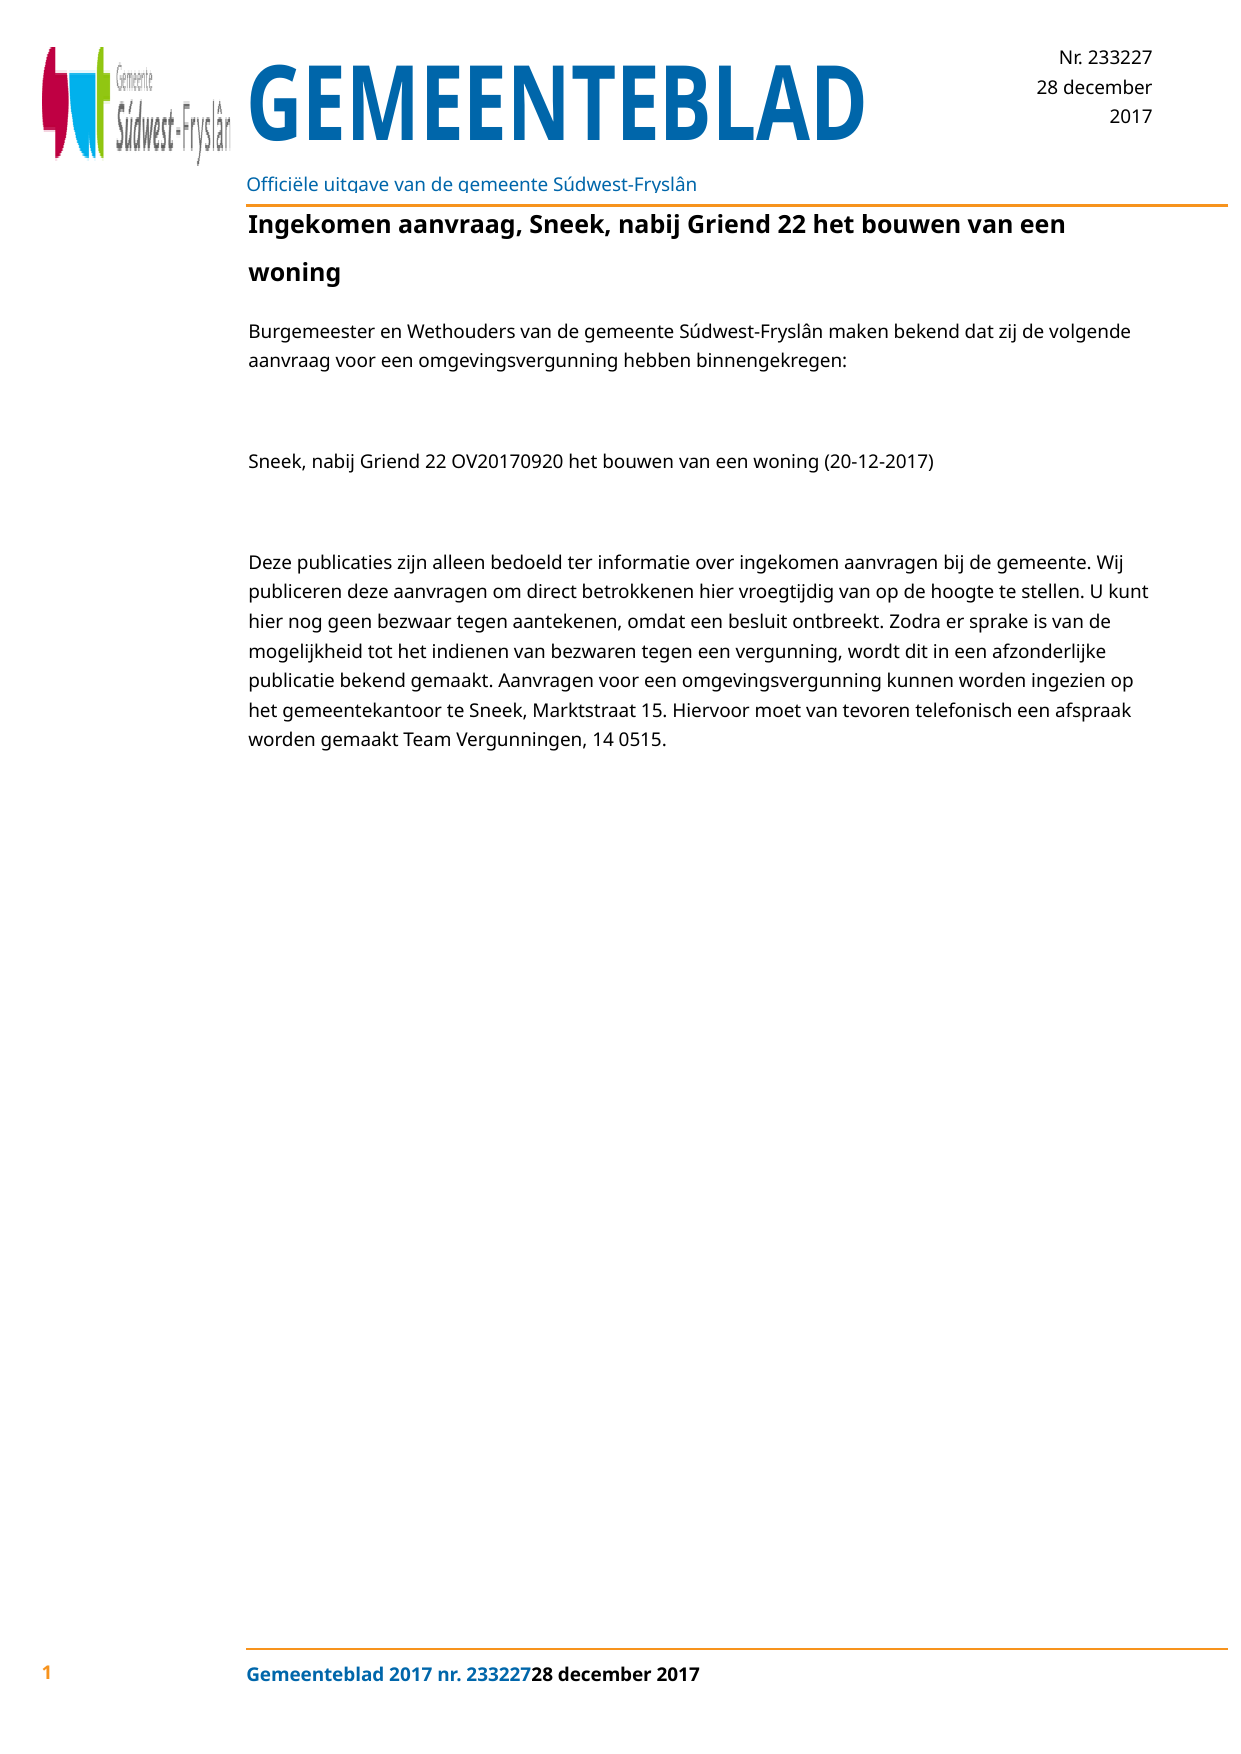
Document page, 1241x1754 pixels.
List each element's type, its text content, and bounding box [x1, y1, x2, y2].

text Burgemeester en Wethouders van de gemeente Súdwest-Fryslân maken bekend dat zij de volgende aanvraag voor een omgevingsvergunning hebben binnengekregen: [248, 318, 1152, 373]
text Sneek, nabij Griend 22 OV20170920 het bouwen van een woning (20-12-2017) [248, 448, 1152, 474]
text Deze publicaties zijn alleen bedoeld ter informatie over ingekomen aanvragen bij de gemeente. Wij publiceren deze aanvragen om direct betrokkenen hier vroegtijdig van op de hoogte te stellen. U kunt hier nog geen bezwaar tegen aantekenen, omdat een besluit ontbreekt. Zodra er sprake is van de mogelijkheid tot het indienen van bezwaren tegen een vergunning, wordt dit in een afzonderlijke publicatie bekend gemaakt. Aanvragen voor een omgevingsvergunning kunnen worden ingezien op het gemeentekantoor te Sneek, Marktstraat 15. Hiervoor moet van tevoren telefonisch een afspraak worden gemaakt Team Vergunningen, 14 0515. [248, 549, 1152, 752]
picture [41, 47, 231, 172]
text Ingekomen aanvraag, Sneek, nabij Griend 22 het bouwen van een woning [248, 207, 1152, 288]
